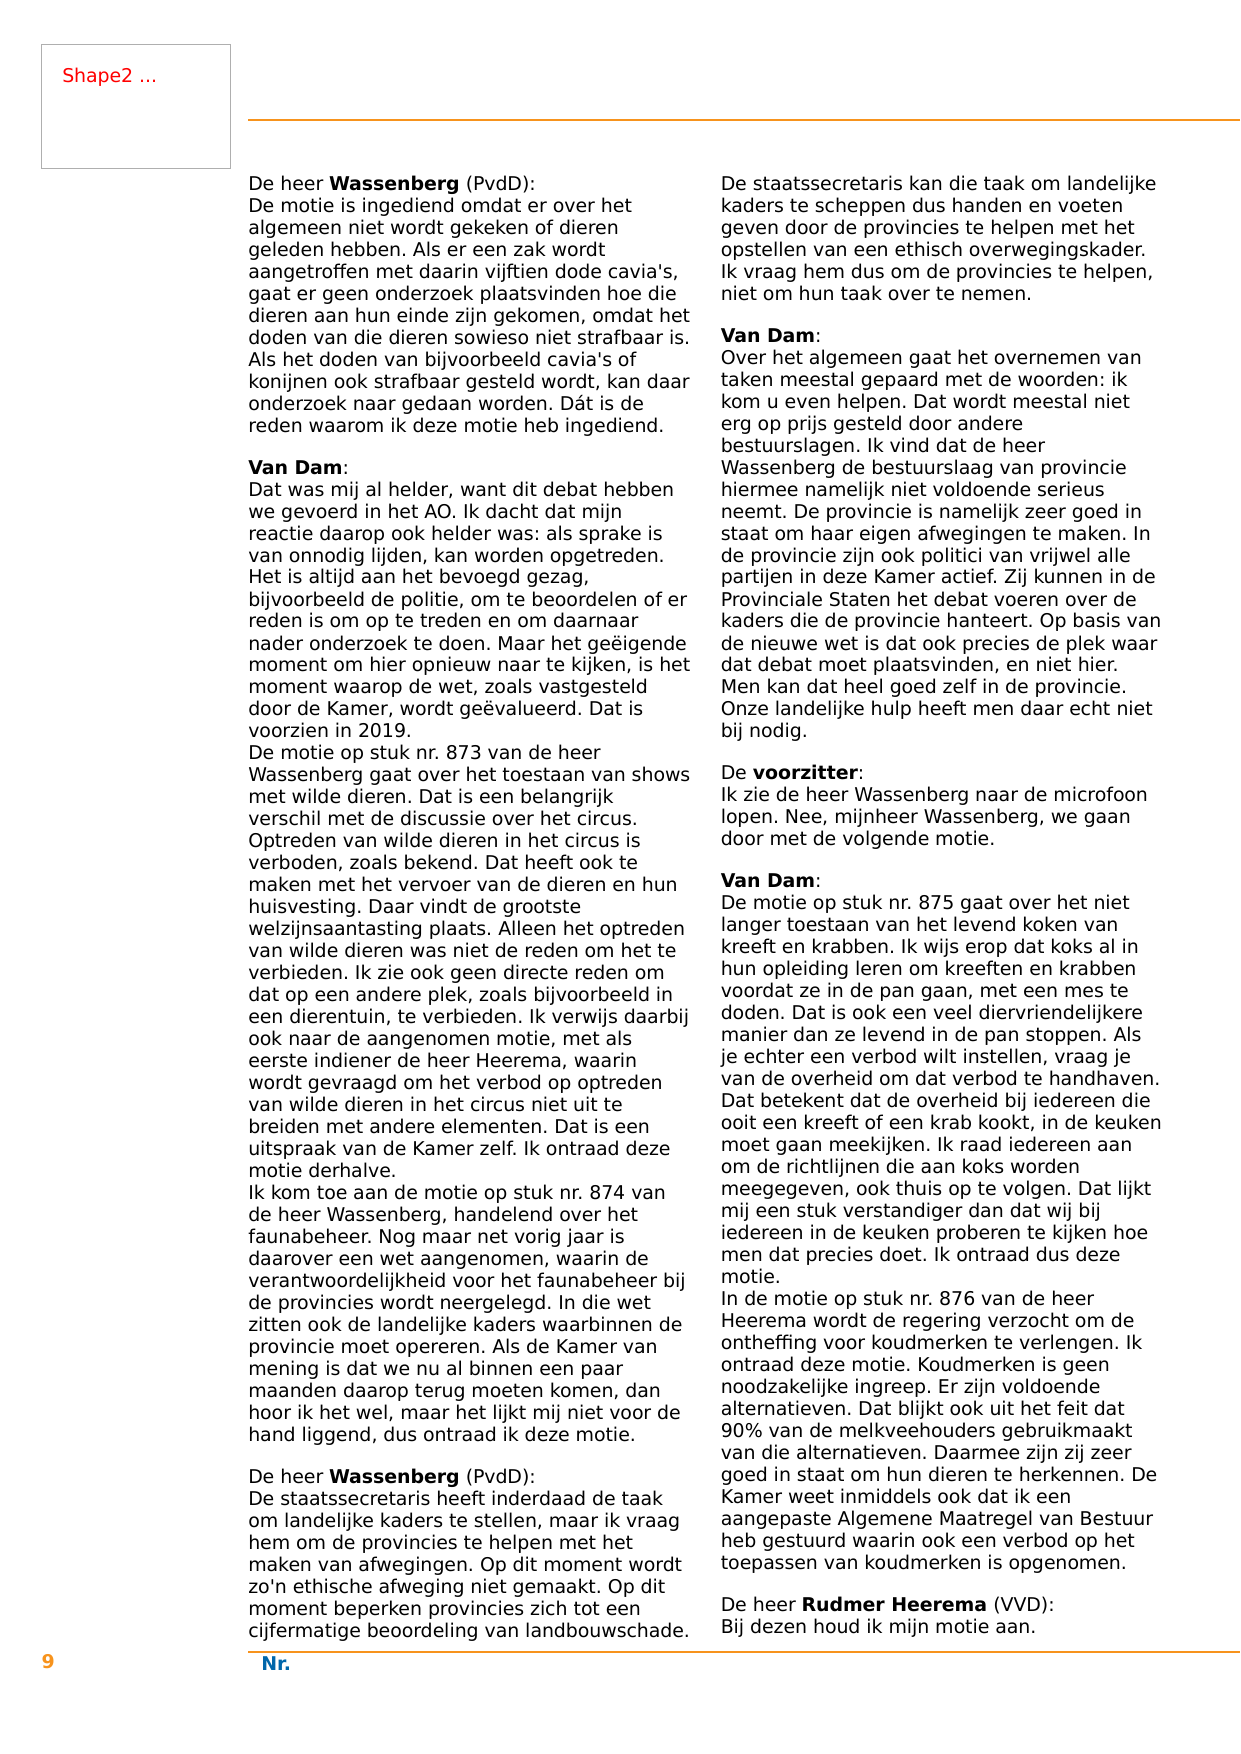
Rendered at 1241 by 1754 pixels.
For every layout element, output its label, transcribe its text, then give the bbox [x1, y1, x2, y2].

text De motie op stuk nr. 875 gaat over het niet langer toestaan van het levend koken van kreeft en krabben. Ik wijs erop dat koks al in hun opleiding leren om kreeften en krabben voordat ze in de pan gaan, met een mes te doden. Dat is ook een veel diervriendelijkere manier dan ze levend in de pan stoppen. Als je echter een verbod wilt instellen, vraag je van de overheid om dat verbod te handhaven. Dat betekent dat de overheid bij iedereen die ooit een kreeft of een krab kookt, in de keuken moet gaan meekijken. Ik raad iedereen aan om de richtlijnen die aan koks worden meegegeven, ook thuis op te volgen. Dat lijkt mij een stuk verstandiger dan dat wij bij iedereen in de keuken proberen te kijken hoe men dat precies doet. Ik ontraad dus deze motie. [721, 892, 1163, 1288]
text Over het algemeen gaat het overnemen van taken meestal gepaard met de woorden: ik kom u even helpen. Dat wordt meestal niet erg op prijs gesteld door andere bestuurslagen. Ik vind dat de heer Wassenberg de bestuurslaag van provincie hiermee namelijk niet voldoende serieus neemt. De provincie is namelijk zeer goed in staat om haar eigen afwegingen te maken. In de provincie zijn ook politici van vrijwel alle partijen in deze Kamer actief. Zij kunnen in de Provinciale Staten het debat voeren over de kaders die de provincie hanteert. Op basis van de nieuwe wet is dat ook precies de plek waar dat debat moet plaatsvinden, en niet hier. Men kan dat heel goed zelf in de provincie. Onze landelijke hulp heeft men daar echt niet bij nodig. [721, 347, 1163, 742]
text Van Dam: [721, 325, 1163, 347]
text Van Dam: [248, 457, 691, 478]
text De motie is ingediend omdat er over het algemeen niet wordt gekeken of dieren geleden hebben. Als er een zak wordt aangetroffen met daarin vijftien dode cavia's, gaat er geen onderzoek plaatsvinden hoe die dieren aan hun einde zijn gekomen, omdat het doden van die dieren sowieso niet strafbaar is. Als het doden van bijvoorbeeld cavia's of konijnen ook strafbaar gesteld wordt, kan daar onderzoek naar gedaan worden. Dát is de reden waarom ik deze motie heb ingediend. [248, 195, 691, 437]
text Ik kom toe aan de motie op stuk nr. 874 van de heer Wassenberg, handelend over het faunabeheer. Nog maar net vorig jaar is daarover een wet aangenomen, waarin de verantwoordelijkheid voor het faunabeheer bij de provincies wordt neergelegd. In die wet zitten ook de landelijke kaders waarbinnen de provincie moet opereren. Als de Kamer van mening is dat we nu al binnen een paar maanden daarop terug moeten komen, dan hoor ik het wel, maar het lijkt mij niet voor de hand liggend, dus ontraad ik deze motie. [248, 1182, 691, 1446]
text Ik zie de heer Wassenberg naar de microfoon lopen. Nee, mijnheer Wassenberg, we gaan door met de volgende motie. [721, 784, 1163, 850]
text Bij dezen houd ik mijn motie aan. [721, 1616, 1163, 1637]
text Dat was mij al helder, want dit debat hebben we gevoerd in het AO. Ik dacht dat mijn reactie daarop ook helder was: als sprake is van onnodig lijden, kan worden opgetreden. Het is altijd aan het bevoegd gezag, bijvoorbeeld de politie, om te beoordelen of er reden is om op te treden en om daarnaar nader onderzoek te doen. Maar het geëigende moment om hier opnieuw naar te kijken, is het moment waarop de wet, zoals vastgesteld door de Kamer, wordt geëvalueerd. Dat is voorzien in 2019. [248, 478, 691, 742]
text De motie op stuk nr. 873 van de heer Wassenberg gaat over het toestaan van shows met wilde dieren. Dat is een belangrijk verschil met de discussie over het circus. Optreden van wilde dieren in het circus is verboden, zoals bekend. Dat heeft ook te maken met het vervoer van de dieren en hun huisvesting. Daar vindt de grootste welzijnsaantasting plaats. Alleen het optreden van wilde dieren was niet de reden om het te verbieden. Ik zie ook geen directe reden om dat op een andere plek, zoals bijvoorbeeld in een dierentuin, te verbieden. Ik verwijs daarbij ook naar de aangenomen motie, met als eerste indiener de heer Heerema, waarin wordt gevraagd om het verbod op optreden van wilde dieren in het circus niet uit te breiden met andere elementen. Dat is een uitspraak van de Kamer zelf. Ik ontraad deze motie derhalve. [248, 742, 691, 1182]
text De staatssecretaris heeft inderdaad de taak om landelijke kaders te stellen, maar ik vraag hem om de provincies te helpen met het maken van afwegingen. Op dit moment wordt zo'n ethische afweging niet gemaakt. Op dit moment beperken provincies zich tot een cijfermatige beoordeling van landbouwschade. [248, 1488, 691, 1641]
text De heer Rudmer Heerema (VVD): [721, 1593, 1163, 1616]
text In de motie op stuk nr. 876 van de heer Heerema wordt de regering verzocht om de ontheffing voor koudmerken te verlengen. Ik ontraad deze motie. Koudmerken is geen noodzakelijke ingreep. Er zijn voldoende alternatieven. Dat blijkt ook uit het feit dat 90% van de melkveehouders gebruikmaakt van die alternatieven. Daarmee zijn zij zeer goed in staat om hun dieren te herkennen. De Kamer weet inmiddels ook dat ik een aangepaste Algemene Maatregel van Bestuur heb gestuurd waarin ook een verbod op het toepassen van koudmerken is opgenomen. [721, 1288, 1163, 1573]
text De staatssecretaris kan die taak om landelijke kaders te scheppen dus handen en voeten geven door de provincies te helpen met het opstellen van een ethisch overwegingskader. Ik vraag hem dus om de provincies te helpen, niet om hun taak over te nemen. [721, 173, 1163, 305]
text De heer Wassenberg (PvdD): [248, 1466, 691, 1488]
text De voorzitter: [721, 762, 1163, 784]
text Van Dam: [721, 870, 1163, 892]
text De heer Wassenberg (PvdD): [248, 173, 691, 195]
